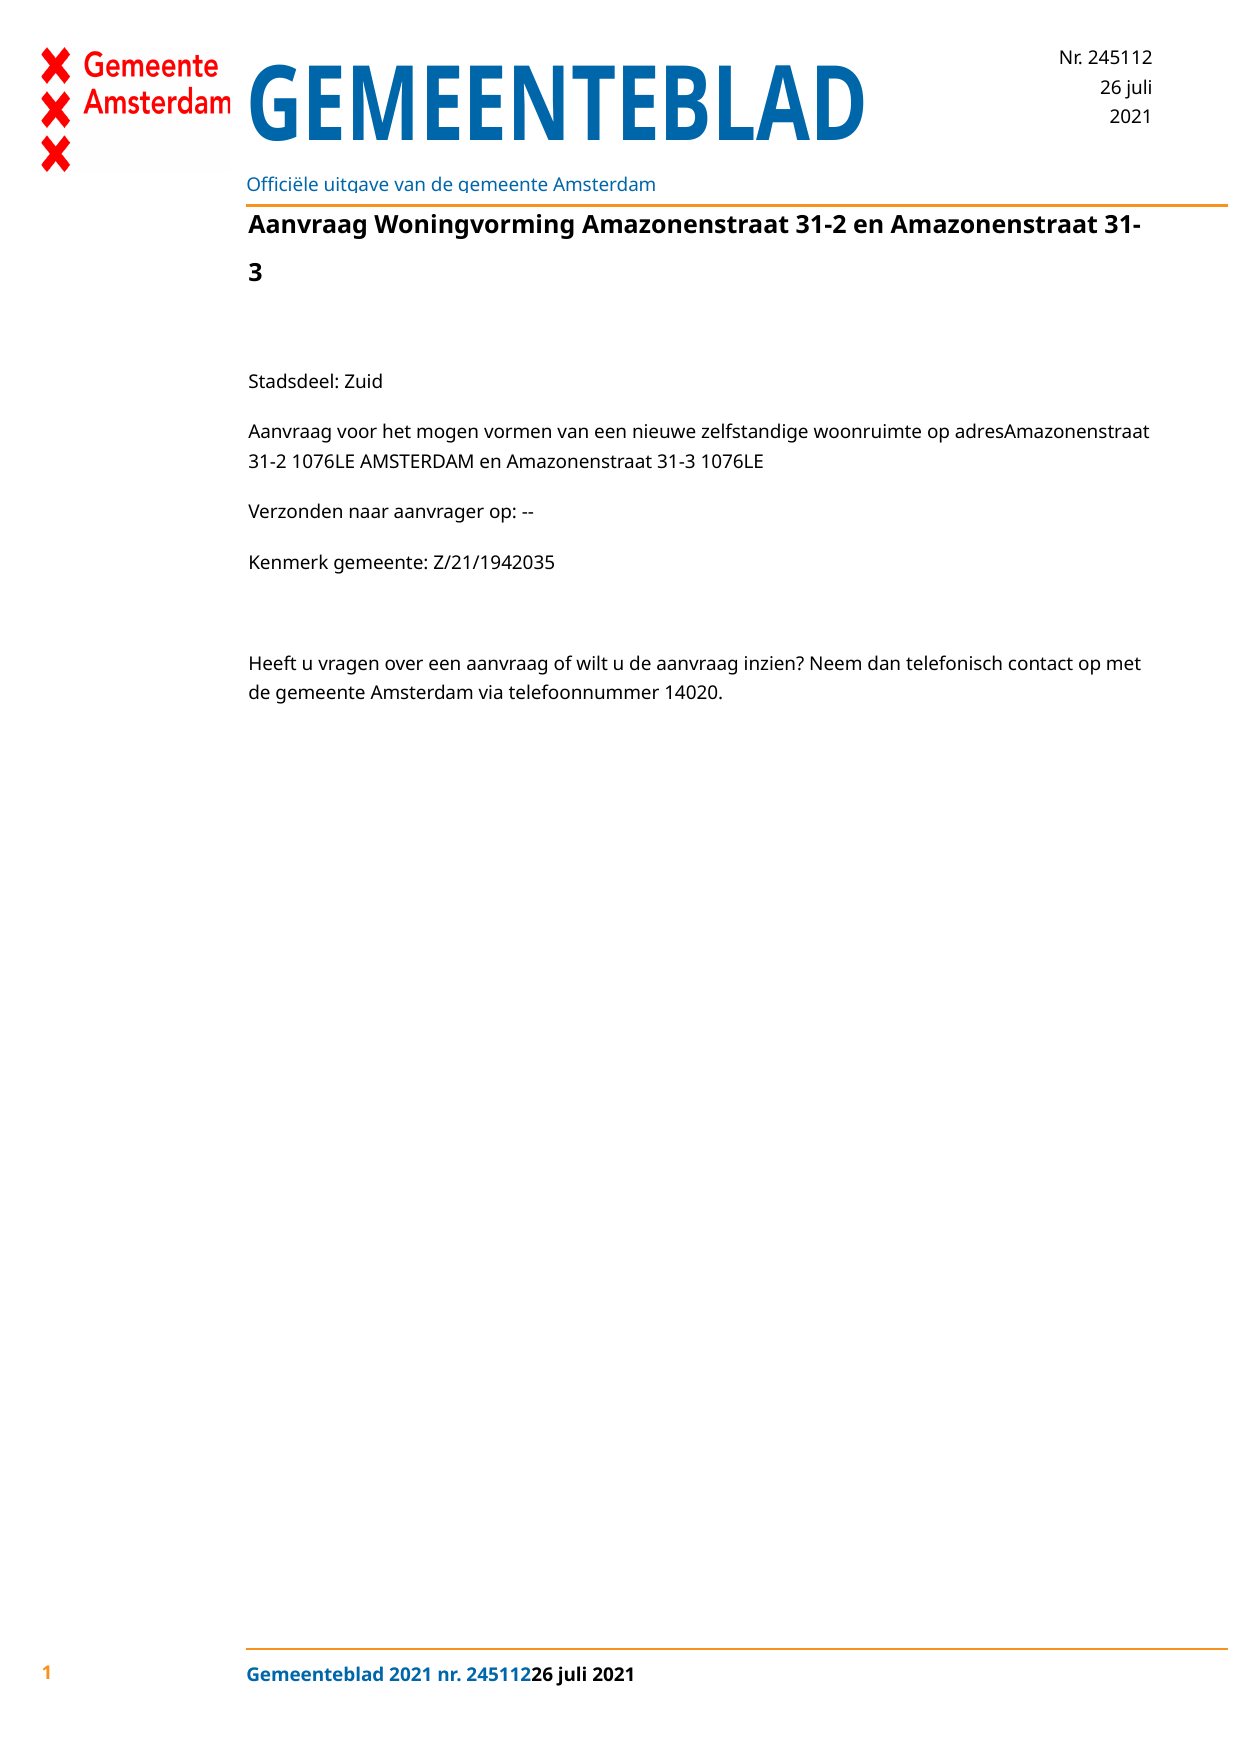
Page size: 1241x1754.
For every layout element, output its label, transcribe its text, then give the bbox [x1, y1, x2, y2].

text Verzonden naar aanvrager op: -- [248, 499, 1152, 524]
text Heeft u vragen over een aanvraag of wilt u de aanvraag inzien? Neem dan telefonisch contact op met de gemeente Amsterdam via telefoonnummer 14020. [248, 650, 1152, 705]
text Stadsdeel: Zuid [248, 368, 1152, 394]
picture [41, 47, 231, 172]
text Kenmerk gemeente: Z/21/1942035 [248, 549, 1152, 575]
text Aanvraag Woningvorming Amazonenstraat 31-2 en Amazonenstraat 31-3 [248, 207, 1152, 288]
text Aanvraag voor het mogen vormen van een nieuwe zelfstandige woonruimte op adresAmazonenstraat 31-2 1076LE AMSTERDAM en Amazonenstraat 31-3 1076LE [248, 419, 1152, 474]
